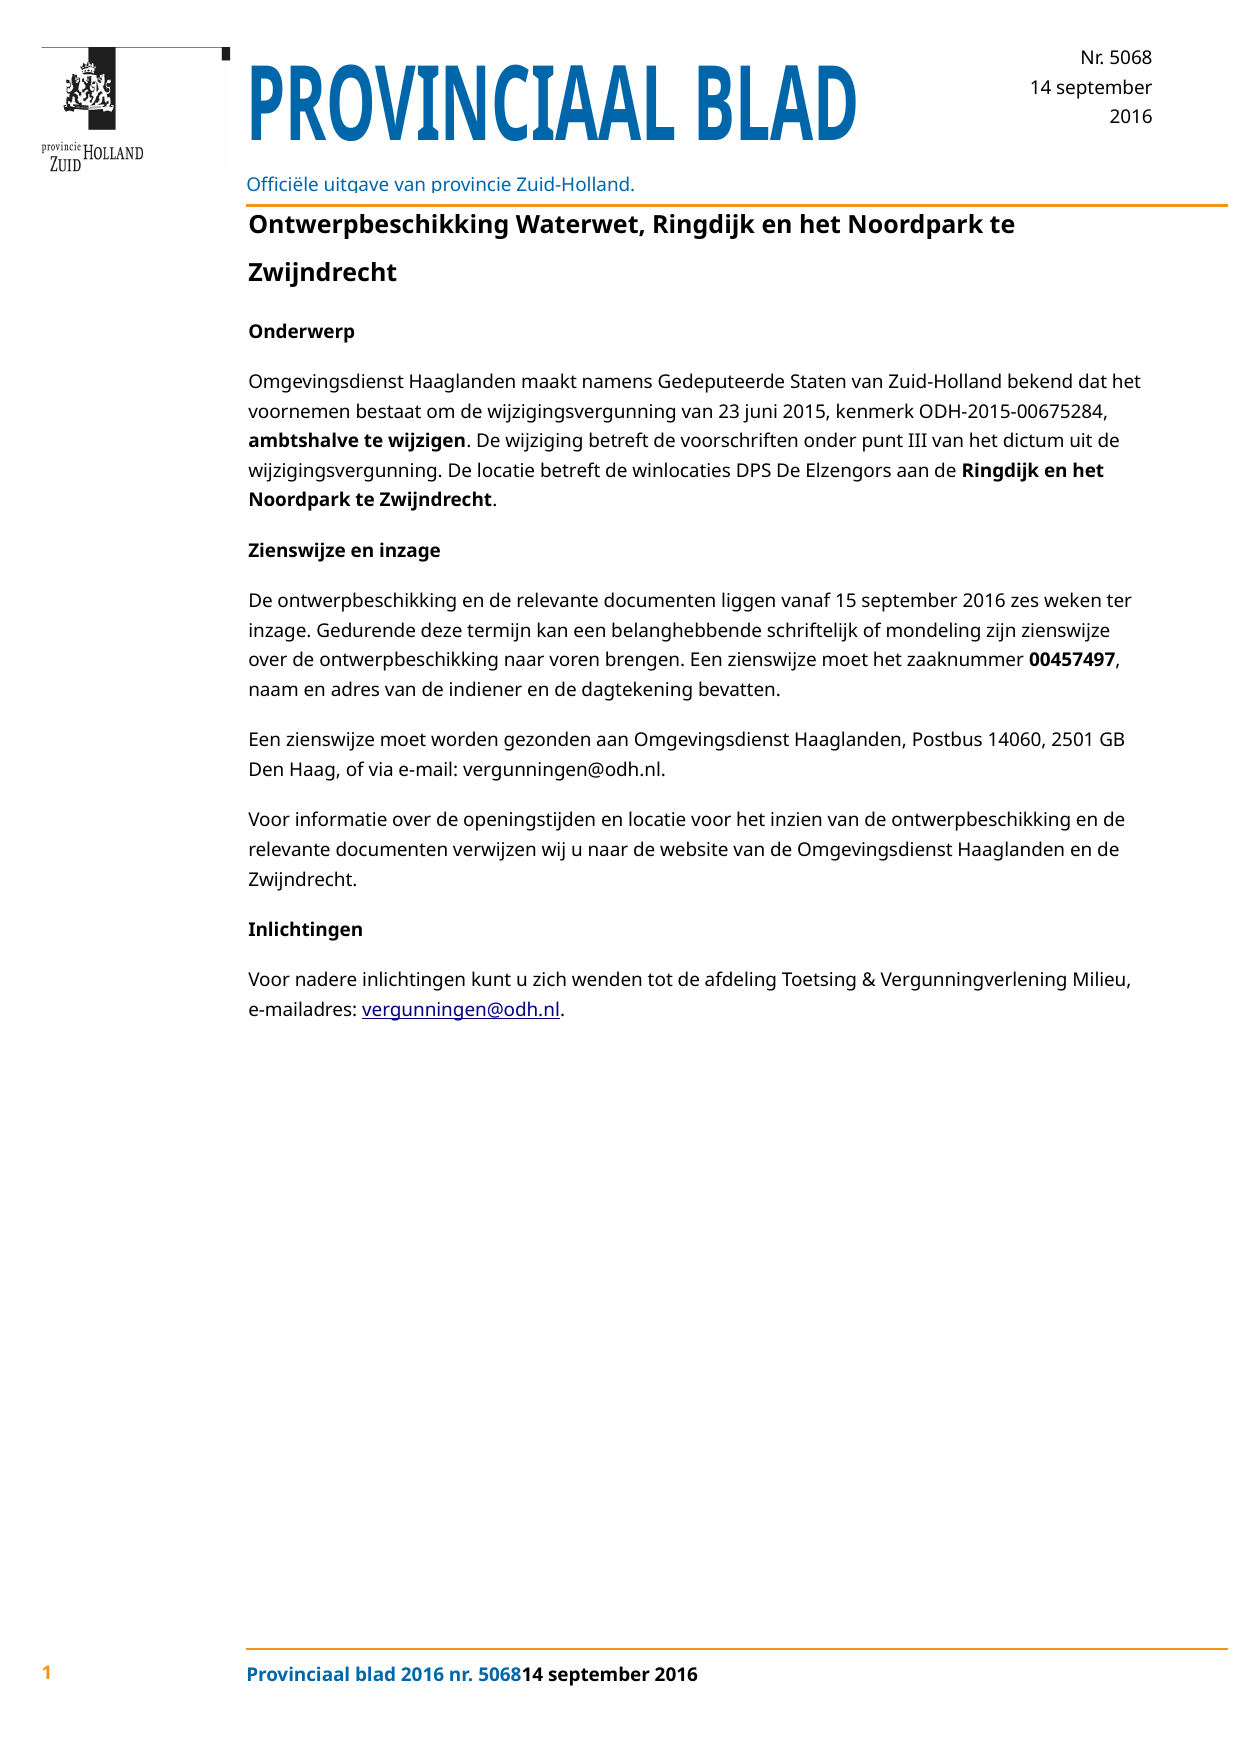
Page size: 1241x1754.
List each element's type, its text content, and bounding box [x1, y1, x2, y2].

text Zienswijze en inzage [248, 537, 1152, 563]
text Voor informatie over de openingstijden en locatie voor het inzien van de ontwerpbeschikking en de relevante documenten verwijzen wij u naar de website van de Omgevingsdienst Haaglanden en de Zwijndrecht. [248, 807, 1152, 892]
text Ontwerpbeschikking Waterwet, Ringdijk en het Noordpark te Zwijndrecht [248, 207, 1152, 288]
text Voor nadere inlichtingen kunt u zich wenden tot de afdeling Toetsing & Vergunningverlening Milieu, e-mailadres: vergunningen@odh.nl. [248, 967, 1152, 1022]
text De ontwerpbeschikking en de relevante documenten liggen vanaf 15 september 2016 zes weken ter inzage. Gedurende deze termijn kan een belanghebbende schriftelijk of mondeling zijn zienswijze over de ontwerpbeschikking naar voren brengen. Een zienswijze moet het zaaknummer 00457497, naam en adres van de indiener en de dagtekening bevatten. [248, 587, 1152, 702]
text Inlichtingen [248, 916, 1152, 942]
picture [41, 47, 231, 172]
text Onderwerp [248, 318, 1152, 344]
text Een zienswijze moet worden gezonden aan Omgevingsdienst Haaglanden, Postbus 14060, 2501 GB Den Haag, of via e-mail: vergunningen@odh.nl. [248, 727, 1152, 782]
text Omgevingsdienst Haaglanden maakt namens Gedeputeerde Staten van Zuid-Holland bekend dat het voornemen bestaat om de wijzigingsvergunning van 23 juni 2015, kenmerk ODH-2015-00675284, ambtshalve te wijzigen. De wijziging betreft de voorschriften onder punt III van het dictum uit de wijzigingsvergunning. De locatie betreft de winlocaties DPS De Elzengors aan de Ringdijk en het Noordpark te Zwijndrecht. [248, 368, 1152, 512]
